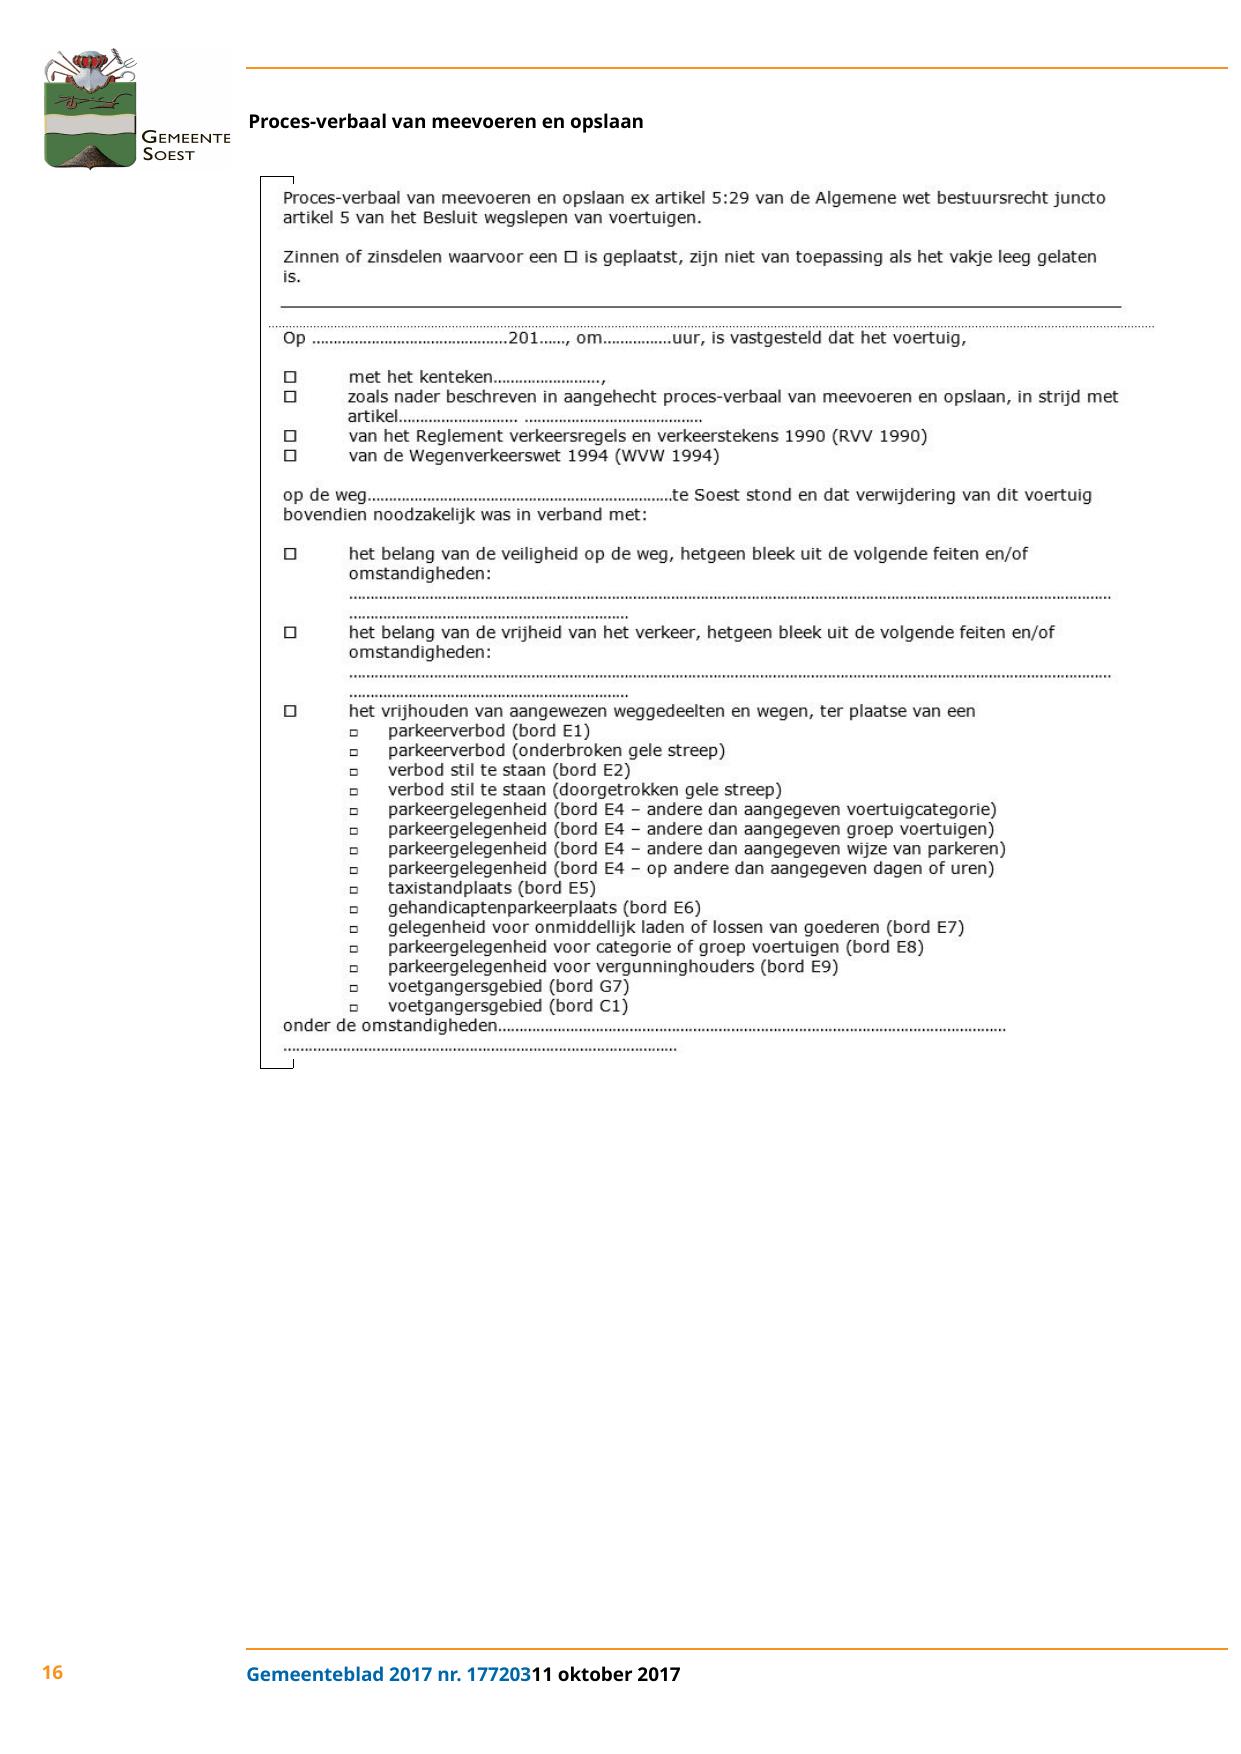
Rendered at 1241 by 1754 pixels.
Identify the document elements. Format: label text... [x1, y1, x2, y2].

picture [41, 47, 231, 172]
picture [268, 184, 1155, 1059]
text Proces-verbaal van meevoeren en opslaan [248, 108, 1152, 134]
